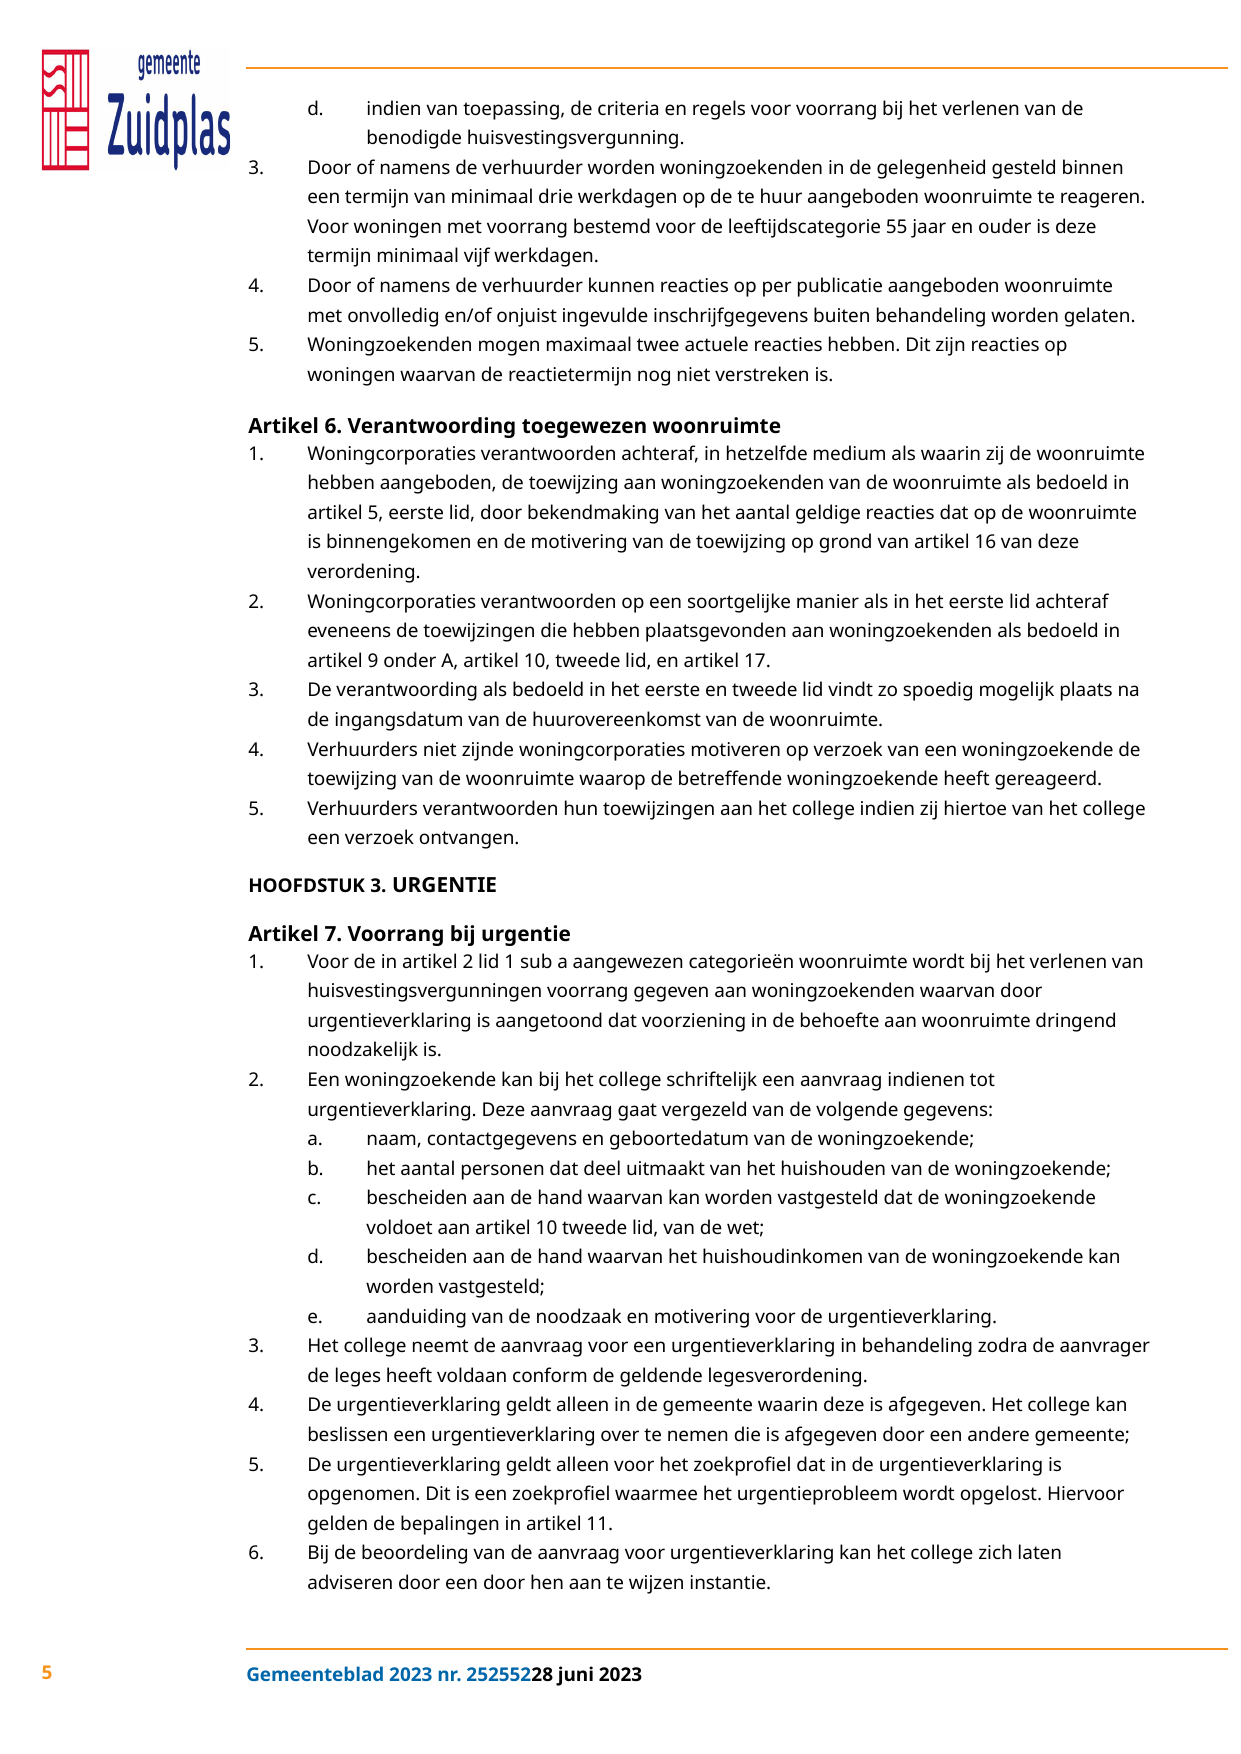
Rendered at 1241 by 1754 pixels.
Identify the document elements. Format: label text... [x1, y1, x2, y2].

list bescheiden aan de hand waarvan kan worden vastgesteld dat de woningzoekende voldoet aan artikel 10 tweede lid, van de wet; [307, 1184, 1152, 1240]
list Voor de in artikel 2 lid 1 sub a aangewezen categorieën woonruimte wordt bij het verlenen van huisvestingsvergunningen voorrang gegeven aan woningzoekenden waarvan door urgentieverklaring is aangetoond dat voorziening in de behoefte aan woonruimte dringend noodzakelijk is. [248, 948, 1152, 1062]
text Artikel 7. Voorrang bij urgentie [248, 919, 1152, 948]
list indien van toepassing, de criteria en regels voor voorrang bij het verlenen van de benodigde huisvestingsvergunning. [307, 95, 1152, 150]
list Verhuurders niet zijnde woningcorporaties motiveren op verzoek van een woningzoekende de toewijzing van de woonruimte waarop de betreffende woningzoekende heeft gereageerd. [248, 736, 1152, 791]
list het aantal personen dat deel uitmaakt van het huishouden van de woningzoekende; [307, 1155, 1152, 1181]
list Bij de beoordeling van de aanvraag voor urgentieverklaring kan het college zich laten adviseren door een door hen aan te wijzen instantie. [248, 1539, 1152, 1595]
list Woningcorporaties verantwoorden op een soortgelijke manier als in het eerste lid achteraf eveneens de toewijzingen die hebben plaatsgevonden aan woningzoekenden als bedoeld in artikel 9 onder A, artikel 10, tweede lid, en artikel 17. [248, 588, 1152, 673]
list bescheiden aan de hand waarvan het huishoudinkomen van de woningzoekende kan worden vastgesteld; [307, 1244, 1152, 1299]
list De verantwoording als bedoeld in het eerste en tweede lid vindt zo spoedig mogelijk plaats na de ingangsdatum van de huurovereenkomst van de woonruimte. [248, 677, 1152, 732]
text HOOFDSTUK 3. URGENTIE [248, 870, 1152, 898]
list naam, contactgegevens en geboortedatum van de woningzoekende; [307, 1125, 1152, 1151]
list Woningzoekenden mogen maximaal twee actuele reacties hebben. Dit zijn reacties op woningen waarvan de reactietermijn nog niet verstreken is. [248, 331, 1152, 387]
list De urgentieverklaring geldt alleen in de gemeente waarin deze is afgegeven. Het college kan beslissen een urgentieverklaring over te nemen die is afgegeven door een andere gemeente; [248, 1392, 1152, 1447]
list Het college neemt de aanvraag voor een urgentieverklaring in behandeling zodra de aanvrager de leges heeft voldaan conform de geldende legesverordening. [248, 1332, 1152, 1388]
list Een woningzoekende kan bij het college schriftelijk een aanvraag indienen tot urgentieverklaring. Deze aanvraag gaat vergezeld van de volgende gegevens: [248, 1066, 1152, 1121]
list Door of namens de verhuurder worden woningzoekenden in de gelegenheid gesteld binnen een termijn van minimaal drie werkdagen op de te huur aangeboden woonruimte te reageren. Voor woningen met voorrang bestemd voor de leeftijdscategorie 55 jaar en ouder is deze termijn minimaal vijf werkdagen. [248, 154, 1152, 268]
list Verhuurders verantwoorden hun toewijzingen aan het college indien zij hiertoe van het college een verzoek ontvangen. [248, 795, 1152, 850]
text Artikel 6. Verantwoording toegewezen woonruimte [248, 411, 1152, 440]
list Door of namens de verhuurder kunnen reacties op per publicatie aangeboden woonruimte met onvolledig en/of onjuist ingevulde inschrijfgegevens buiten behandeling worden gelaten. [248, 272, 1152, 328]
picture [41, 47, 231, 172]
list Woningcorporaties verantwoorden achteraf, in hetzelfde medium als waarin zij de woonruimte hebben aangeboden, de toewijzing aan woningzoekenden van de woonruimte als bedoeld in artikel 5, eerste lid, door bekendmaking van het aantal geldige reacties dat op de woonruimte is binnengekomen en de motivering van de toewijzing op grond van artikel 16 van deze verordening. [248, 440, 1152, 584]
list aanduiding van de noodzaak en motivering voor de urgentieverklaring. [307, 1303, 1152, 1328]
list De urgentieverklaring geldt alleen voor het zoekprofiel dat in de urgentieverklaring is opgenomen. Dit is een zoekprofiel waarmee het urgentieprobleem wordt opgelost. Hiervoor gelden de bepalingen in artikel 11. [248, 1451, 1152, 1536]
